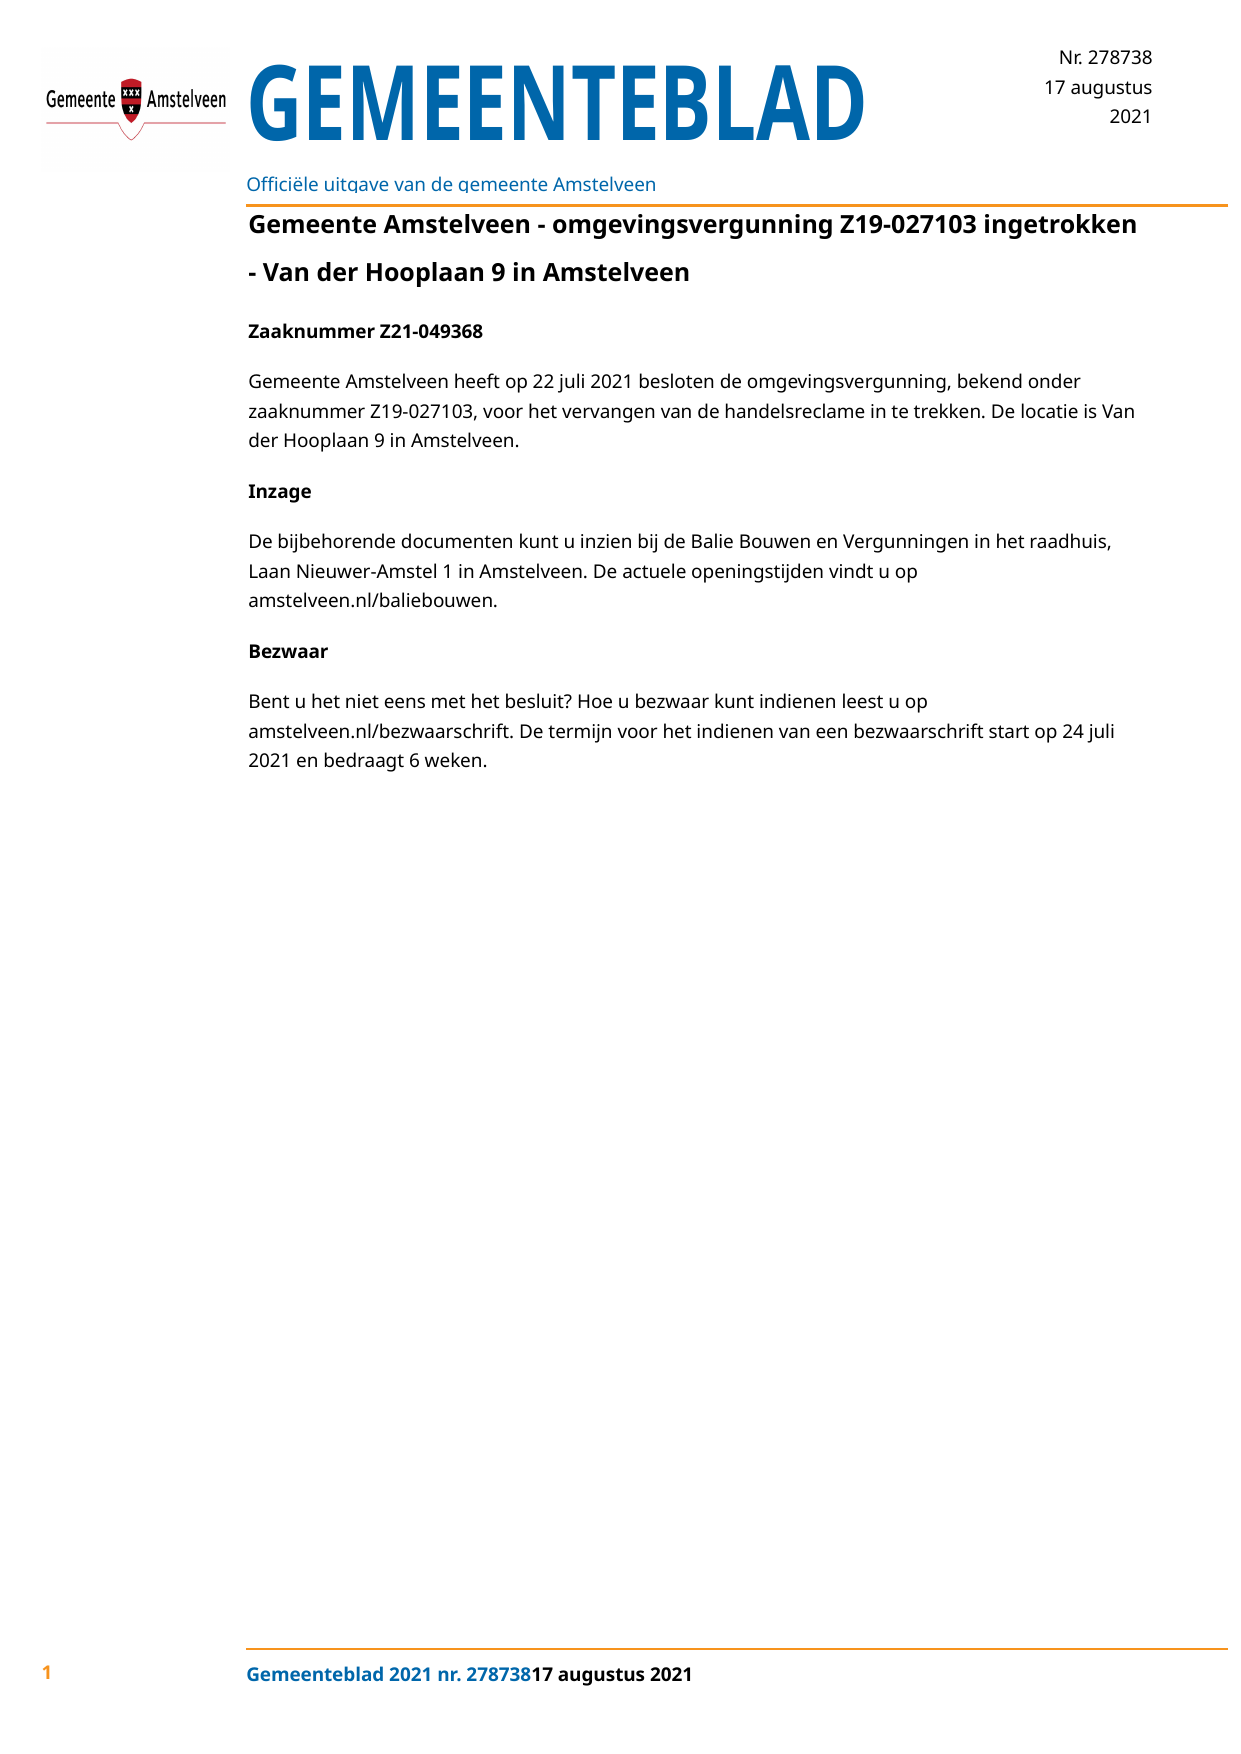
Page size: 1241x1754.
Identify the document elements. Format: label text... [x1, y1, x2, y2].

text Bent u het niet eens met het besluit? Hoe u bezwaar kunt indienen leest u op amstelveen.nl/bezwaarschrift. De termijn voor het indienen van een bezwaarschrift start op 24 juli 2021 en bedraagt 6 weken. [248, 688, 1152, 773]
text Zaaknummer Z21-049368 [248, 318, 1152, 344]
text Gemeente Amstelveen - omgevingsvergunning Z19-027103 ingetrokken - Van der Hooplaan 9 in Amstelveen [248, 207, 1152, 288]
text Bezwaar [248, 638, 1152, 664]
text Gemeente Amstelveen heeft op 22 juli 2021 besloten de omgevingsvergunning, bekend onder zaaknummer Z19-027103, voor het vervangen van de handelsreclame in te trekken. De locatie is Van der Hooplaan 9 in Amstelveen. [248, 368, 1152, 453]
text Inzage [248, 478, 1152, 504]
text De bijbehorende documenten kunt u inzien bij de Balie Bouwen en Vergunningen in het raadhuis, Laan Nieuwer-Amstel 1 in Amstelveen. De actuele openingstijden vindt u op amstelveen.nl/baliebouwen. [248, 528, 1152, 613]
picture [41, 47, 231, 172]
